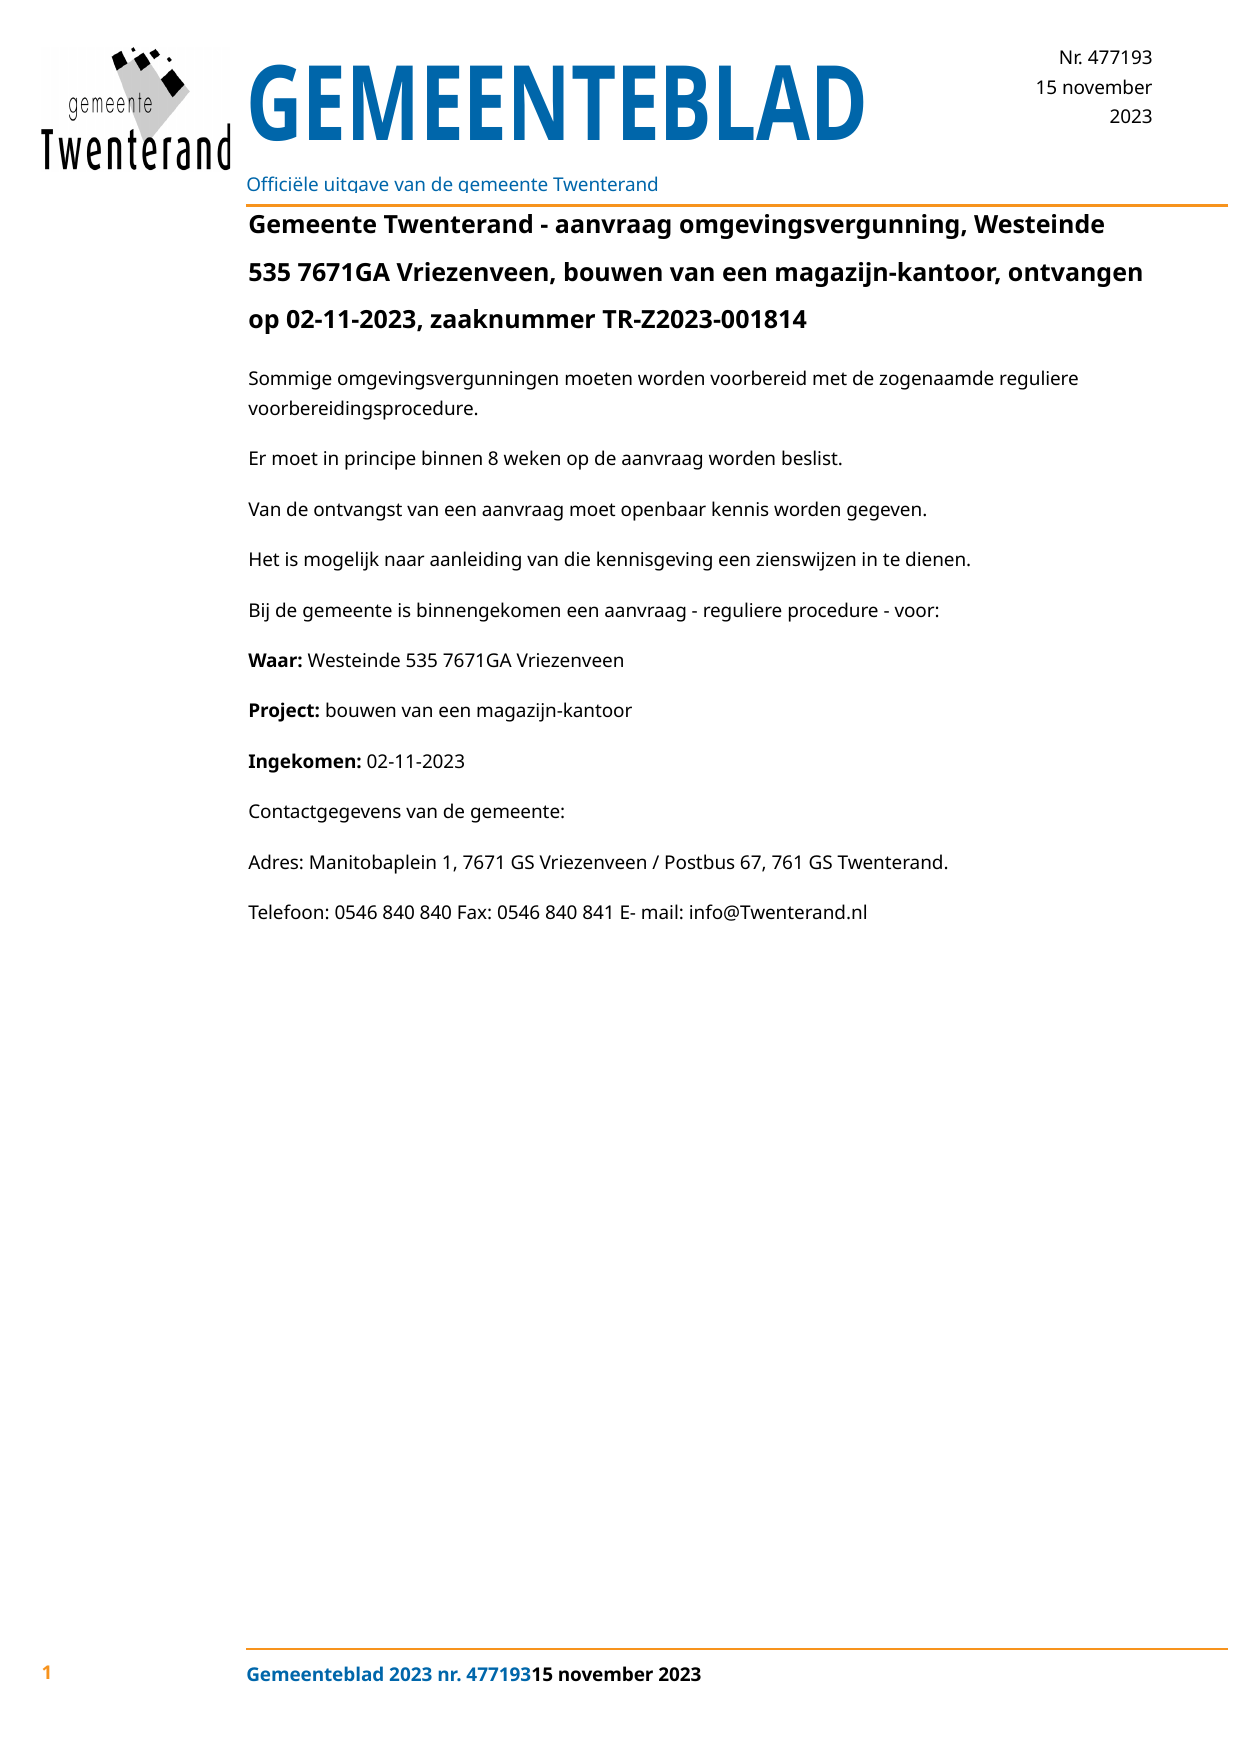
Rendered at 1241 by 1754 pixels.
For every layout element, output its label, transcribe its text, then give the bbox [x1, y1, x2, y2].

text Contactgegevens van de gemeente: [248, 798, 1152, 824]
text Gemeente Twenterand - aanvraag omgevingsvergunning, Westeinde 535 7671GA Vriezenveen, bouwen van een magazijn-kantoor, ontvangen op 02-11-2023, zaaknummer TR-Z2023-001814 [248, 207, 1152, 336]
text Sommige omgevingsvergunningen moeten worden voorbereid met de zogenaamde reguliere voorbereidingsprocedure. [248, 366, 1152, 421]
text Het is mogelijk naar aanleiding van die kennisgeving een zienswijzen in te dienen. [248, 546, 1152, 572]
text Er moet in principe binnen 8 weken op de aanvraag worden beslist. [248, 446, 1152, 471]
text Bij de gemeente is binnengekomen een aanvraag - reguliere procedure - voor: [248, 597, 1152, 622]
text Telefoon: 0546 840 840 Fax: 0546 840 841 E- mail: info@Twenterand.nl [248, 899, 1152, 925]
text Waar: Westeinde 535 7671GA Vriezenveen [248, 647, 1152, 673]
text Ingekomen: 02-11-2023 [248, 748, 1152, 774]
text Van de ontvangst van een aanvraag moet openbaar kennis worden gegeven. [248, 496, 1152, 522]
text Project: bouwen van een magazijn-kantoor [248, 698, 1152, 723]
text Adres: Manitobaplein 1, 7671 GS Vriezenveen / Postbus 67, 761 GS Twenterand. [248, 849, 1152, 874]
picture [41, 47, 231, 172]
